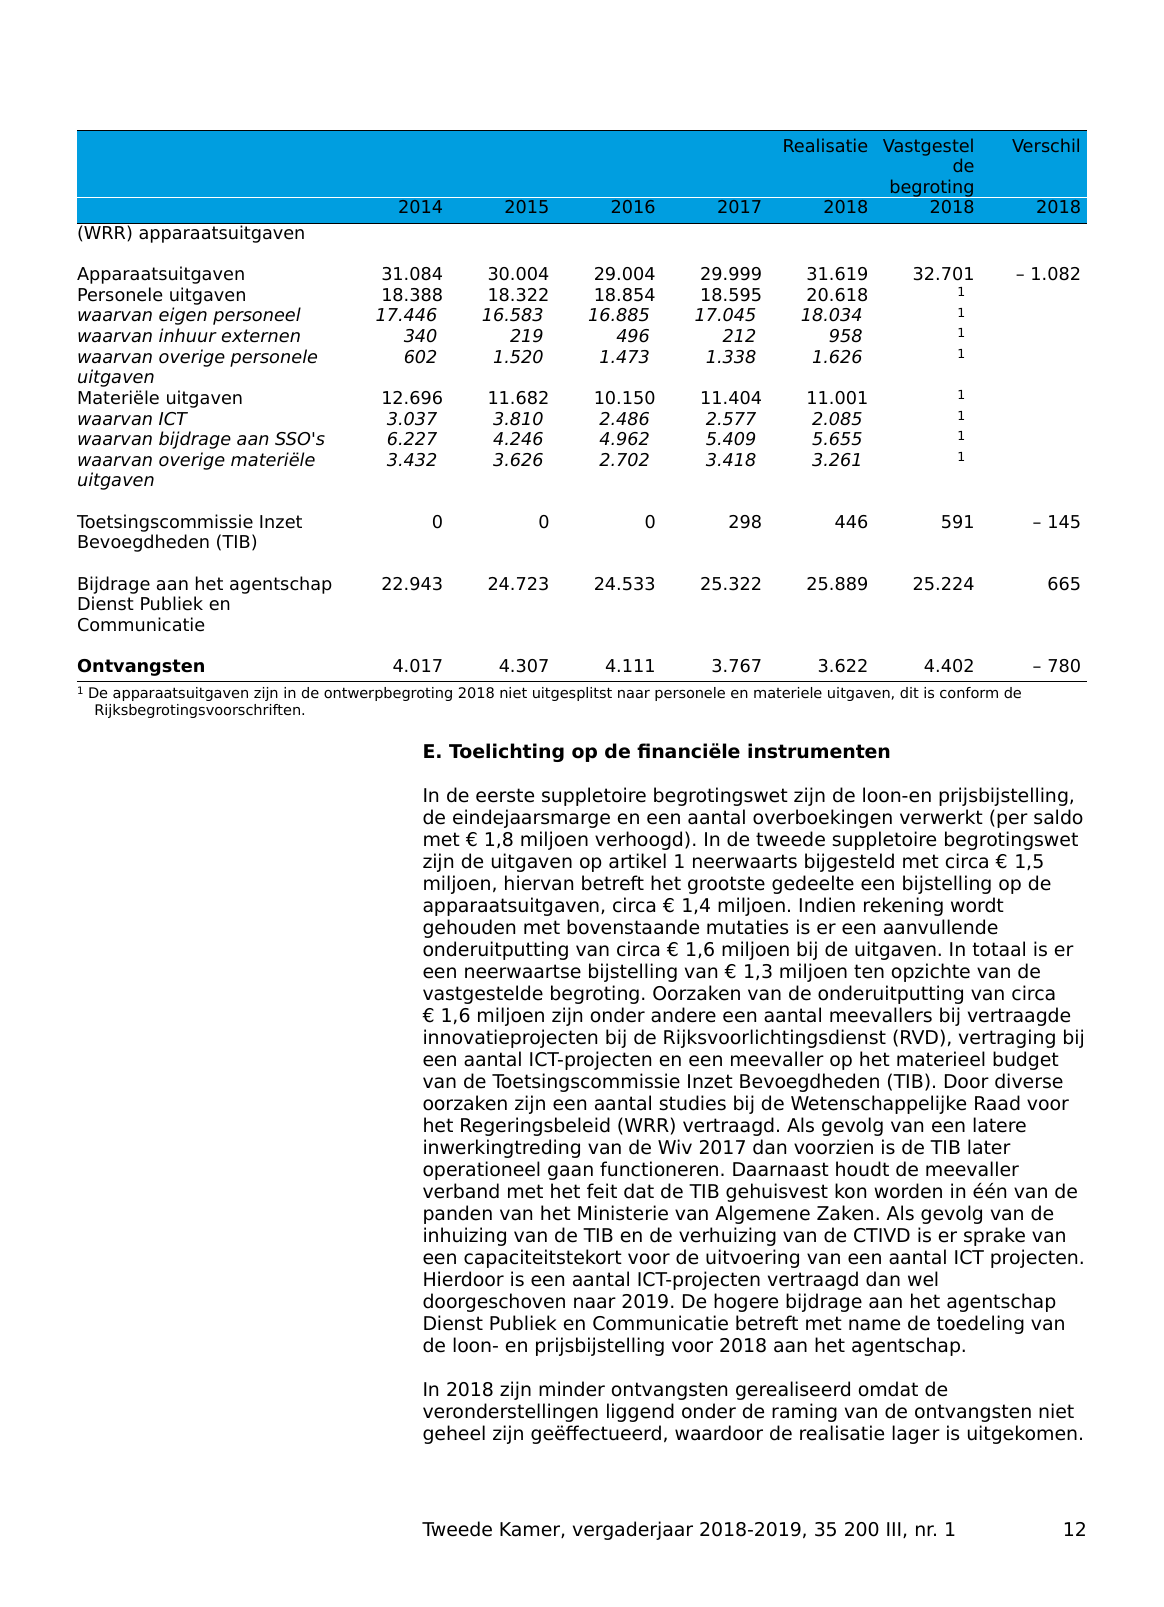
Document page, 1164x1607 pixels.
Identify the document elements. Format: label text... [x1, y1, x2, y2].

table_cell Apparaatsuitgaven [77, 264, 342, 285]
table_cell 18.034 [768, 305, 874, 326]
table_cell [980, 429, 1087, 450]
table_cell 3.626 [449, 450, 555, 491]
table_cell [555, 491, 661, 512]
table_cell 298 [661, 512, 768, 553]
table_cell 602 [343, 347, 449, 388]
table_cell [661, 224, 768, 243]
table_cell 11.404 [661, 388, 768, 408]
table_cell 3.261 [768, 450, 874, 491]
table_cell 4.111 [555, 656, 661, 681]
table_cell [874, 244, 980, 264]
table_cell [77, 635, 342, 656]
table_cell [874, 553, 980, 573]
table_cell 4.962 [555, 429, 661, 450]
table_cell 2.486 [555, 409, 661, 429]
table_cell 1.626 [768, 347, 874, 388]
table_cell [449, 244, 555, 264]
table_cell 2018 [768, 198, 874, 223]
table_cell 1.473 [555, 347, 661, 388]
table_cell 18.388 [343, 285, 449, 305]
table_cell [980, 553, 1087, 573]
table_cell [555, 244, 661, 264]
table_cell [980, 326, 1087, 347]
table_cell 1 De apparaatsuitgaven zijn in de ontwerpbegroting 2018 niet uitgesplitst naar personele en materiele uitgaven, dit is conform de Rijksbegrotingsvoorschriften. [77, 682, 1087, 719]
table_cell 1 [874, 388, 980, 408]
table_cell 1 [874, 285, 980, 305]
table_cell 1 [874, 429, 980, 450]
table_cell [980, 347, 1087, 388]
table_cell 2.702 [555, 450, 661, 491]
table_cell 4.402 [874, 656, 980, 681]
table_cell 1 [874, 347, 980, 388]
table_cell [449, 635, 555, 656]
table_cell [555, 224, 661, 243]
table_cell 591 [874, 512, 980, 553]
table_cell [768, 553, 874, 573]
table_cell 2.577 [661, 409, 768, 429]
table_cell 24.723 [449, 574, 555, 635]
table_cell 340 [343, 326, 449, 347]
table_cell waarvan overige materiële uitgaven [77, 450, 342, 491]
table_cell 20.618 [768, 285, 874, 305]
table_cell 16.583 [449, 305, 555, 326]
table_cell [980, 491, 1087, 512]
table_cell 18.322 [449, 285, 555, 305]
table_cell [77, 198, 342, 223]
table_cell [980, 305, 1087, 326]
table_cell 3.037 [343, 409, 449, 429]
table_cell 3.810 [449, 409, 555, 429]
table_cell 30.004 [449, 264, 555, 285]
table_cell 958 [768, 326, 874, 347]
table_cell 1 [874, 409, 980, 429]
table_cell 25.224 [874, 574, 980, 635]
table_cell 17.446 [343, 305, 449, 326]
table_cell [343, 635, 449, 656]
table_cell – 780 [980, 656, 1087, 681]
table_cell 5.409 [661, 429, 768, 450]
table_cell [874, 635, 980, 656]
table_cell [343, 491, 449, 512]
table_cell 496 [555, 326, 661, 347]
table_cell [661, 244, 768, 264]
table_cell waarvan ICT [77, 409, 342, 429]
table_cell waarvan overige personele uitgaven [77, 347, 342, 388]
table_cell [980, 388, 1087, 408]
table_cell 29.004 [555, 264, 661, 285]
table_cell 12.696 [343, 388, 449, 408]
table_cell [980, 224, 1087, 243]
table_cell 1 [874, 305, 980, 326]
table_cell [449, 553, 555, 573]
table_cell [661, 635, 768, 656]
table_cell [980, 409, 1087, 429]
table_header Verschil [980, 131, 1087, 197]
table_cell 0 [343, 512, 449, 553]
table_cell 3.767 [661, 656, 768, 681]
table_cell 0 [449, 512, 555, 553]
table_cell [77, 553, 342, 573]
table_cell 11.682 [449, 388, 555, 408]
table_cell [343, 553, 449, 573]
table_cell 446 [768, 512, 874, 553]
table_cell [449, 224, 555, 243]
table_cell [980, 635, 1087, 656]
table_cell [874, 491, 980, 512]
table_cell 3.622 [768, 656, 874, 681]
table_cell 22.943 [343, 574, 449, 635]
table_cell 3.432 [343, 450, 449, 491]
table_cell 2015 [449, 198, 555, 223]
table_cell 2.085 [768, 409, 874, 429]
table_cell [874, 224, 980, 243]
table_cell 31.084 [343, 264, 449, 285]
table_cell 665 [980, 574, 1087, 635]
table_cell [555, 553, 661, 573]
table_cell (WRR) apparaatsuitgaven [77, 224, 342, 243]
table_cell [768, 244, 874, 264]
table_cell [980, 244, 1087, 264]
table_cell 0 [555, 512, 661, 553]
table_cell 2018 [874, 198, 980, 223]
table_cell – 145 [980, 512, 1087, 553]
table_header [77, 131, 342, 197]
table_cell 11.001 [768, 388, 874, 408]
table_cell 29.999 [661, 264, 768, 285]
table_cell 4.307 [449, 656, 555, 681]
table_cell Personele uitgaven [77, 285, 342, 305]
table_cell Ontvangsten [77, 656, 342, 681]
table_cell 16.885 [555, 305, 661, 326]
table_cell 18.595 [661, 285, 768, 305]
table_cell 2016 [555, 198, 661, 223]
table_cell [449, 491, 555, 512]
table_cell Toetsingscommissie Inzet Bevoegdheden (TIB) [77, 512, 342, 553]
table_cell [980, 285, 1087, 305]
table_cell waarvan inhuur externen [77, 326, 342, 347]
table_cell – 1.082 [980, 264, 1087, 285]
table_header Realisatie [343, 131, 874, 197]
table_cell [343, 224, 449, 243]
table_cell [661, 491, 768, 512]
text In 2018 zijn minder ontvangsten gerealiseerd omdat de veronderstellingen liggend onder de raming van de ontvangsten niet geheel zijn geëffectueerd, waardoor de realisatie lager is uitgekomen. [422, 1379, 1087, 1445]
table_cell 25.889 [768, 574, 874, 635]
table_cell Materiële uitgaven [77, 388, 342, 408]
table_cell 1 [874, 450, 980, 491]
table_cell 18.854 [555, 285, 661, 305]
table_cell [661, 553, 768, 573]
table_cell 17.045 [661, 305, 768, 326]
table_cell waarvan bijdrage aan SSO's [77, 429, 342, 450]
table_cell 24.533 [555, 574, 661, 635]
table_cell [555, 635, 661, 656]
subtitle E. Toelichting op de financiële instrumenten [422, 741, 1087, 763]
table_cell 6.227 [343, 429, 449, 450]
table_cell 2017 [661, 198, 768, 223]
table_cell [77, 491, 342, 512]
table_cell Bijdrage aan het agentschap Dienst Publiek en Communicatie [77, 574, 342, 635]
table_cell 1.520 [449, 347, 555, 388]
table_cell 1.338 [661, 347, 768, 388]
table_header Vastgestelde begroting [874, 131, 980, 197]
table_cell 4.017 [343, 656, 449, 681]
text In de eerste suppletoire begrotingswet zijn de loon-en prijsbijstelling, de eindejaarsmarge en een aantal overboekingen verwerkt (per saldo met € 1,8 miljoen verhoogd). In de tweede suppletoire begrotingswet zijn de uitgaven op artikel 1 neerwaarts bijgesteld met circa € 1,5 miljoen, hiervan betreft het grootste gedeelte een bijstelling op de apparaatsuitgaven, circa € 1,4 miljoen. Indien rekening wordt gehouden met bovenstaande mutaties is er een aanvullende onderuitputting van circa € 1,6 miljoen bij de uitgaven. In totaal is er een neerwaartse bijstelling van € 1,3 miljoen ten opzichte van de vastgestelde begroting. Oorzaken van de onderuitputting van circa € 1,6 miljoen zijn onder andere een aantal meevallers bij vertraagde innovatieprojecten bij de Rijksvoorlichtingsdienst (RVD), vertraging bij een aantal ICT-projecten en een meevaller op het materieel budget van de Toetsingscommissie Inzet Bevoegdheden (TIB). Door diverse oorzaken zijn een aantal studies bij de Wetenschappelijke Raad voor het Regeringsbeleid (WRR) vertraagd. Als gevolg van een latere inwerkingtreding van de Wiv 2017 dan voorzien is de TIB later operationeel gaan functioneren. Daarnaast houdt de meevaller verband met het feit dat de TIB gehuisvest kon worden in één van de panden van het Ministerie van Algemene Zaken. Als gevolg van de inhuizing van de TIB en de verhuizing van de CTIVD is er sprake van een capaciteitstekort voor de uitvoering van een aantal ICT projecten. Hierdoor is een aantal ICT-projecten vertraagd dan wel doorgeschoven naar 2019. De hogere bijdrage aan het agentschap Dienst Publiek en Communicatie betreft met name de toedeling van de loon- en prijsbijstelling voor 2018 aan het agentschap. [422, 785, 1087, 1357]
table_cell 32.701 [874, 264, 980, 285]
table_cell [343, 244, 449, 264]
table_cell [768, 224, 874, 243]
table_cell [768, 491, 874, 512]
table_cell 1 [874, 326, 980, 347]
table_cell 219 [449, 326, 555, 347]
table_cell [77, 244, 342, 264]
table_cell 3.418 [661, 450, 768, 491]
table_cell [768, 635, 874, 656]
table_cell 212 [661, 326, 768, 347]
table_cell 2014 [343, 198, 449, 223]
table_cell 5.655 [768, 429, 874, 450]
table_cell waarvan eigen personeel [77, 305, 342, 326]
table_cell 4.246 [449, 429, 555, 450]
table_cell 31.619 [768, 264, 874, 285]
table_cell [980, 450, 1087, 491]
table_cell 2018 [980, 198, 1087, 223]
table_cell 25.322 [661, 574, 768, 635]
table_cell 10.150 [555, 388, 661, 408]
